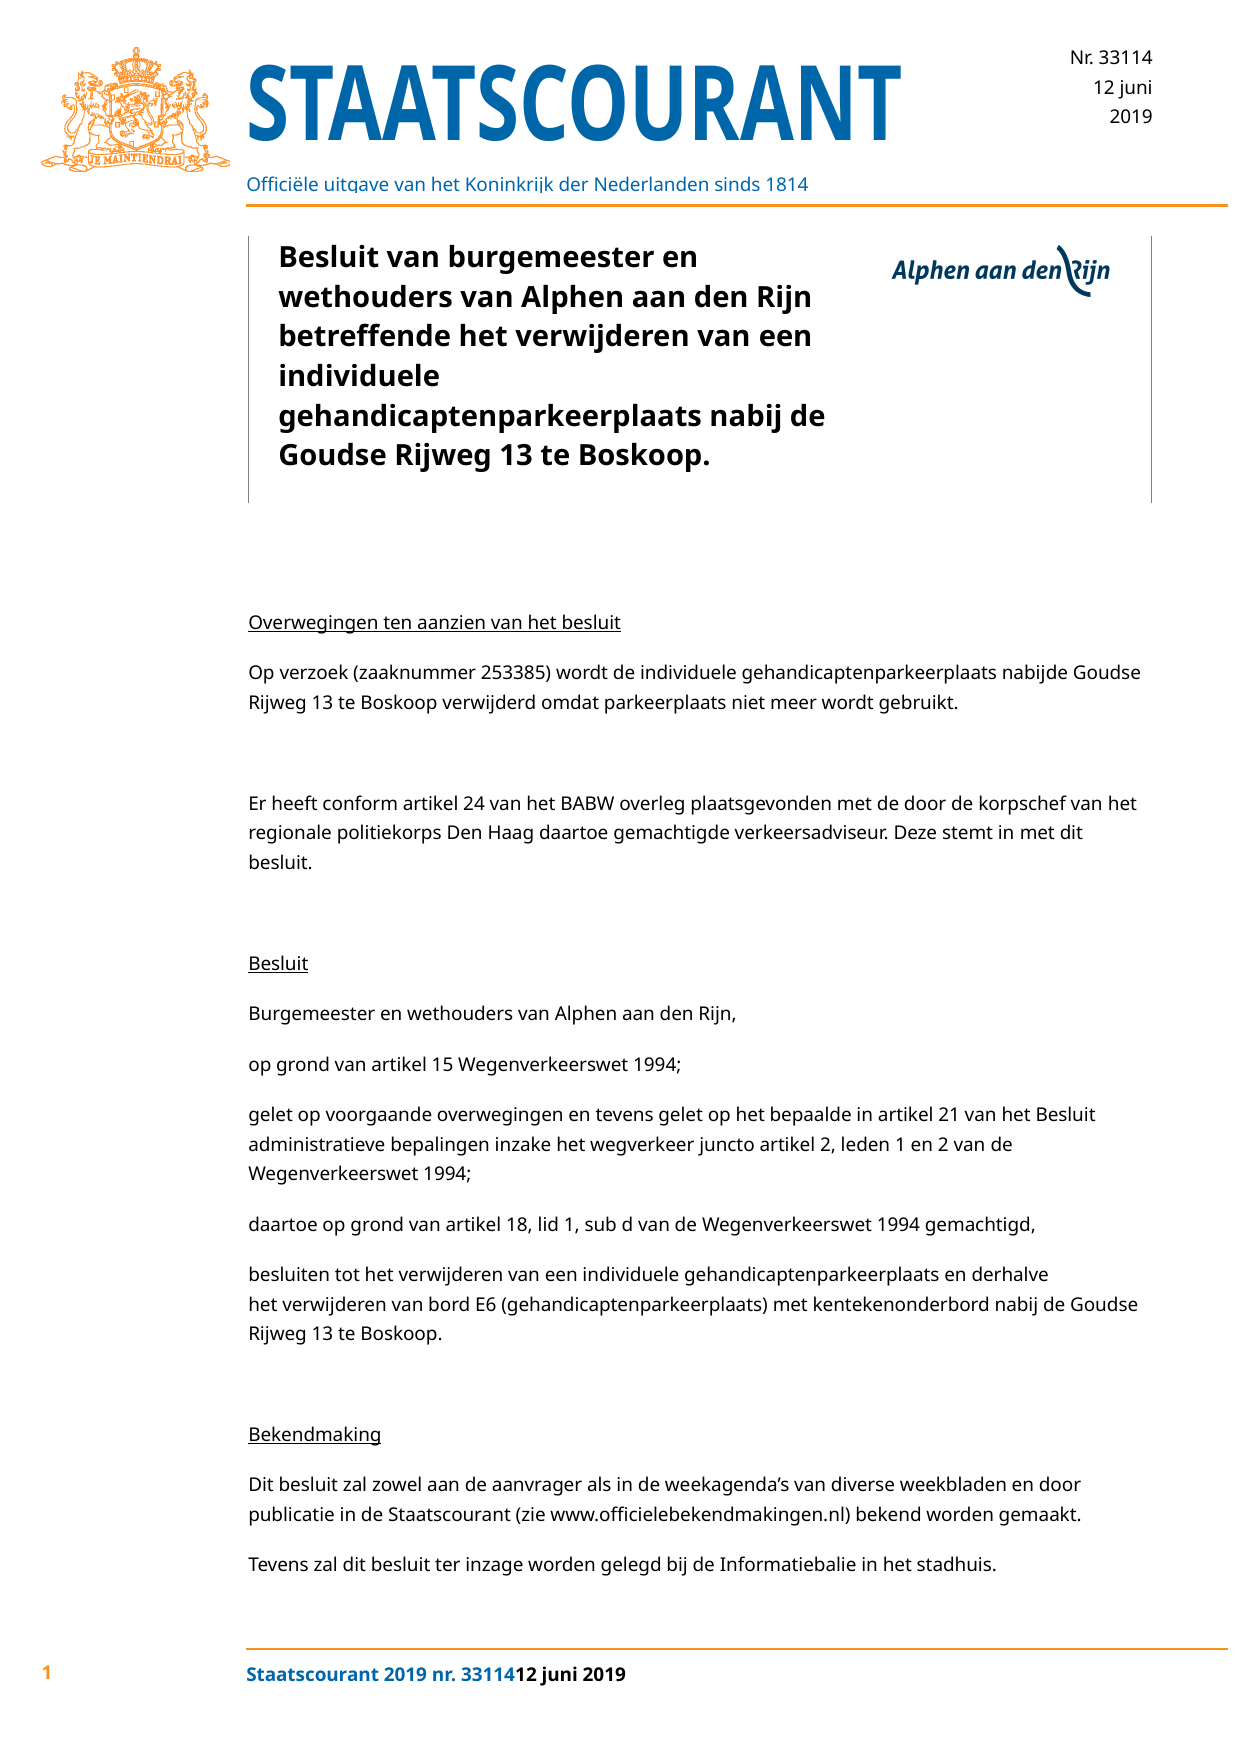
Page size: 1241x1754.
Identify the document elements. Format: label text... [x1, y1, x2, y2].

text Besluit [248, 950, 1152, 976]
text daartoe op grond van artikel 18, lid 1, sub d van de Wegenverkeerswet 1994 gemachtigd, [248, 1211, 1152, 1237]
text Er heeft conform artikel 24 van het BABW overleg plaatsgevonden met de door de korpschef van het regionale politiekorps Den Haag daartoe gemachtigde verkeersadviseur. Deze stemt in met dit besluit. [248, 790, 1152, 875]
table_header Besluit van burgemeester en wethouders van Alphen aan den Rijn betreffende het verwijderen van een individuele gehandicaptenparkeerplaats nabij de Goudse Rijweg 13 te Boskoop. [249, 236, 850, 503]
text Bekendmaking [248, 1421, 1152, 1447]
text Dit besluit zal zowel aan de aanvrager als in de weekagenda’s van diverse weekbladen en door publicatie in de Staatscourant (zie www.officielebekendmakingen.nl) bekend worden gemaakt. [248, 1472, 1152, 1527]
picture [882, 236, 1119, 306]
text Overwegingen ten aanzien van het besluit [248, 609, 1152, 635]
picture [41, 47, 231, 172]
text besluiten tot het verwijderen van een individuele gehandicaptenparkeerplaats en derhalve het verwijderen van bord E6 (gehandicaptenparkeerplaats) met kentekenonderbord nabij de Goudse Rijweg 13 te Boskoop. [248, 1261, 1152, 1346]
text Burgemeester en wethouders van Alphen aan den Rijn, [248, 1000, 1152, 1026]
text gelet op voorgaande overwegingen en tevens gelet op het bepaalde in artikel 21 van het Besluit administratieve bepalingen inzake het wegverkeer juncto artikel 2, leden 1 en 2 van de Wegenverkeerswet 1994; [248, 1101, 1152, 1186]
table_header [850, 236, 1151, 503]
text Tevens zal dit besluit ter inzage worden gelegd bij de Informatiebalie in het stadhuis. [248, 1552, 1152, 1577]
text Op verzoek (zaaknummer 253385) wordt de individuele gehandicaptenparkeerplaats nabijde Goudse Rijweg 13 te Boskoop verwijderd omdat parkeerplaats niet meer wordt gebruikt. [248, 659, 1152, 715]
text op grond van artikel 15 Wegenverkeerswet 1994; [248, 1051, 1152, 1077]
